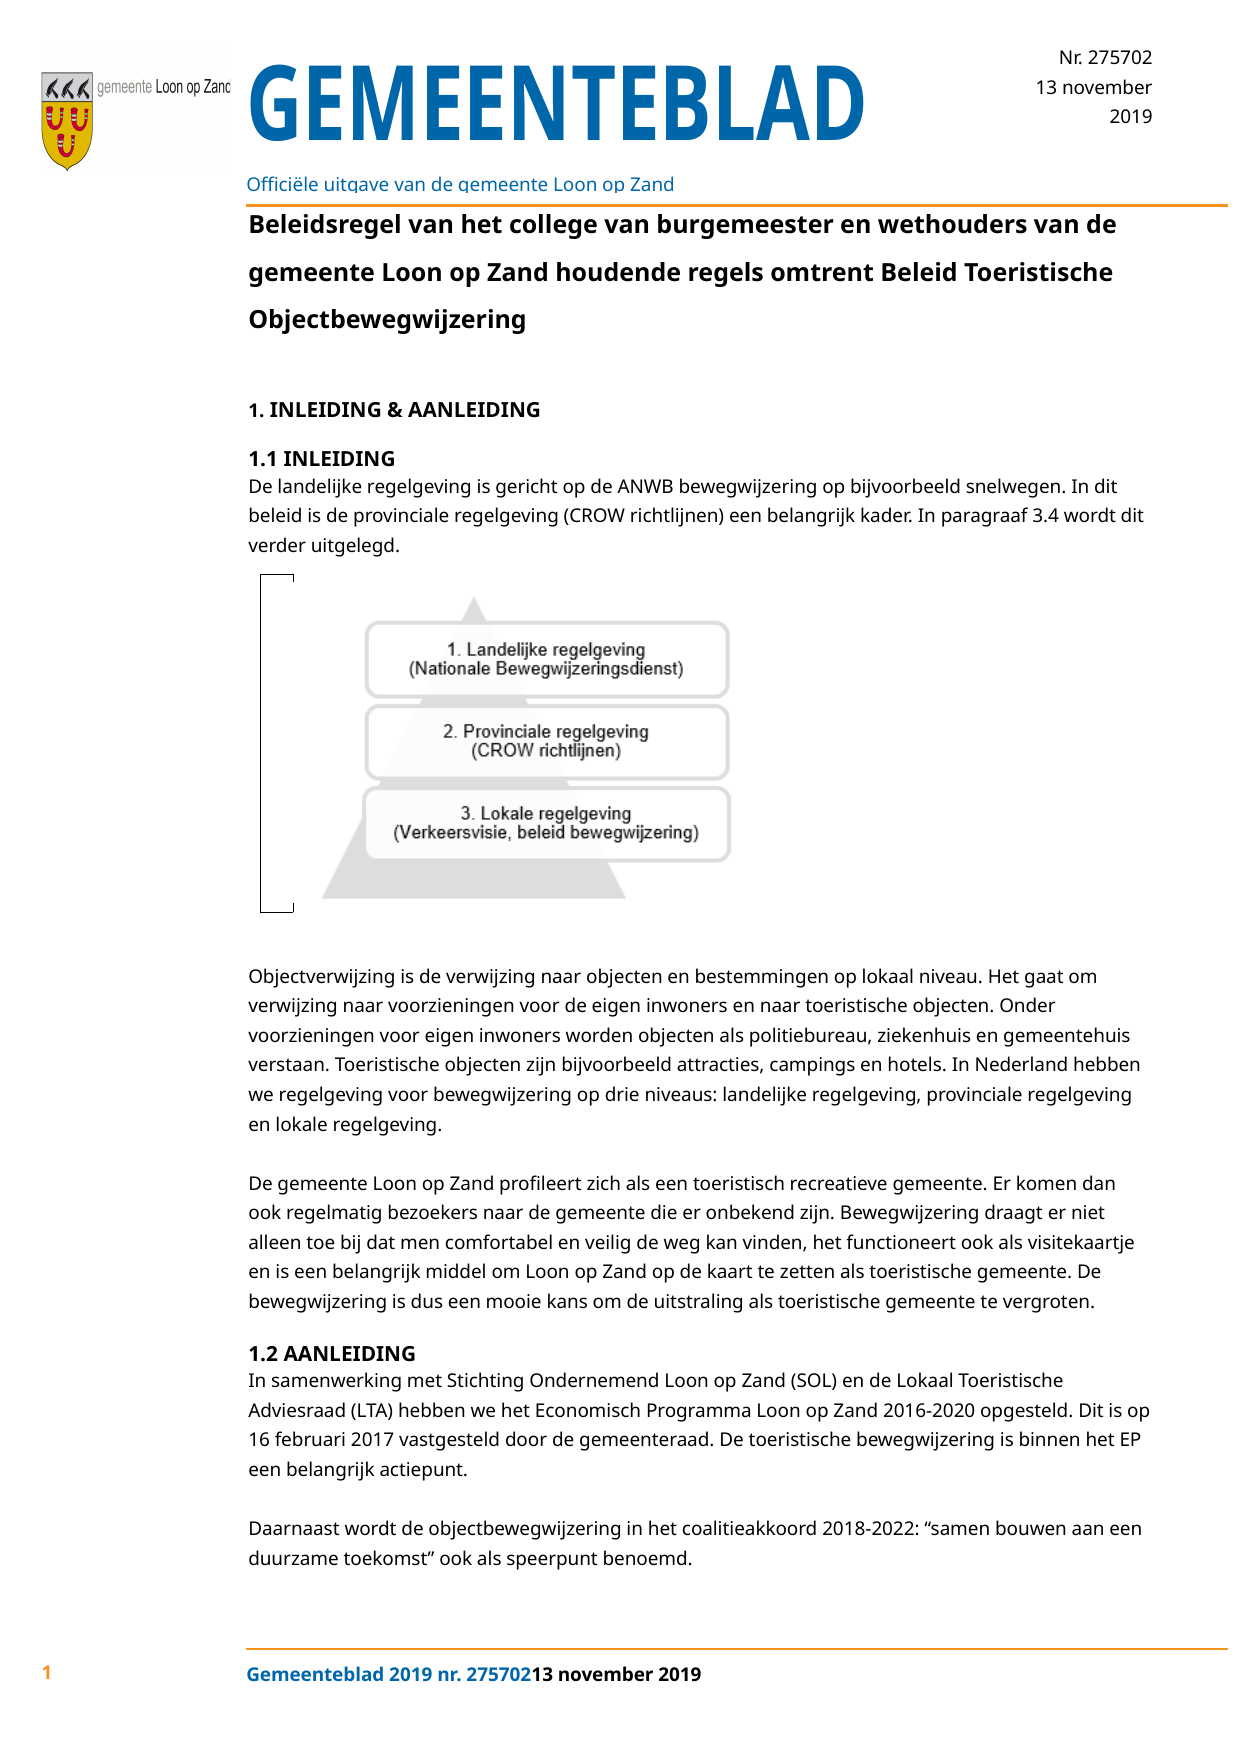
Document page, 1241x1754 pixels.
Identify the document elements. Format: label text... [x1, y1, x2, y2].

text De gemeente Loon op Zand profileert zich als een toeristisch recreatieve gemeente. Er komen dan ook regelmatig bezoekers naar de gemeente die er onbekend zijn. Bewegwijzering draagt er niet alleen toe bij dat men comfortabel en veilig de weg kan vinden, het functioneert ook als visitekaartje en is een belangrijk middel om Loon op Zand op de kaart te zetten als toeristische gemeente. De bewegwijzering is dus een mooie kans om de uitstraling als toeristische gemeente te vergroten. [248, 1170, 1152, 1314]
text 1.1 INLEIDING [248, 444, 1152, 473]
text De landelijke regelgeving is gericht op de ANWB bewegwijzering op bijvoorbeeld snelwegen. In dit beleid is de provinciale regelgeving (CROW richtlijnen) een belangrijk kader. In paragraaf 3.4 wordt dit verder uitgelegd. [248, 473, 1152, 558]
text Daarnaast wordt de objectbewegwijzering in het coalitieakkoord 2018-2022: “samen bouwen aan een duurzame toekomst” ook als speerpunt benoemd. [248, 1515, 1152, 1570]
text Objectverwijzing is de verwijzing naar objecten en bestemmingen op lokaal niveau. Het gaat om verwijzing naar voorzieningen voor de eigen inwoners en naar toeristische objecten. Onder voorzieningen voor eigen inwoners worden objecten als politiebureau, ziekenhuis en gemeentehuis verstaan. Toeristische objecten zijn bijvoorbeeld attracties, campings en hotels. In Nederland hebben we regelgeving voor bewegwijzering op drie niveaus: landelijke regelgeving, provinciale regelgeving en lokale regelgeving. [248, 963, 1152, 1137]
text In samenwerking met Stichting Ondernemend Loon op Zand (SOL) en de Lokaal Toeristische Adviesraad (LTA) hebben we het Economisch Programma Loon op Zand 2016-2020 opgesteld. Dit is op 16 februari 2017 vastgesteld door de gemeenteraad. De toeristische bewegwijzering is binnen het EP een belangrijk actiepunt. [248, 1367, 1152, 1482]
picture [268, 582, 742, 903]
text 1. INLEIDING & AANLEIDING [248, 395, 1152, 423]
text 1.2 AANLEIDING [248, 1339, 1152, 1367]
text Beleidsregel van het college van burgemeester en wethouders van de gemeente Loon op Zand houdende regels omtrent Beleid Toeristische Objectbewegwijzering [248, 207, 1152, 336]
picture [41, 47, 231, 172]
